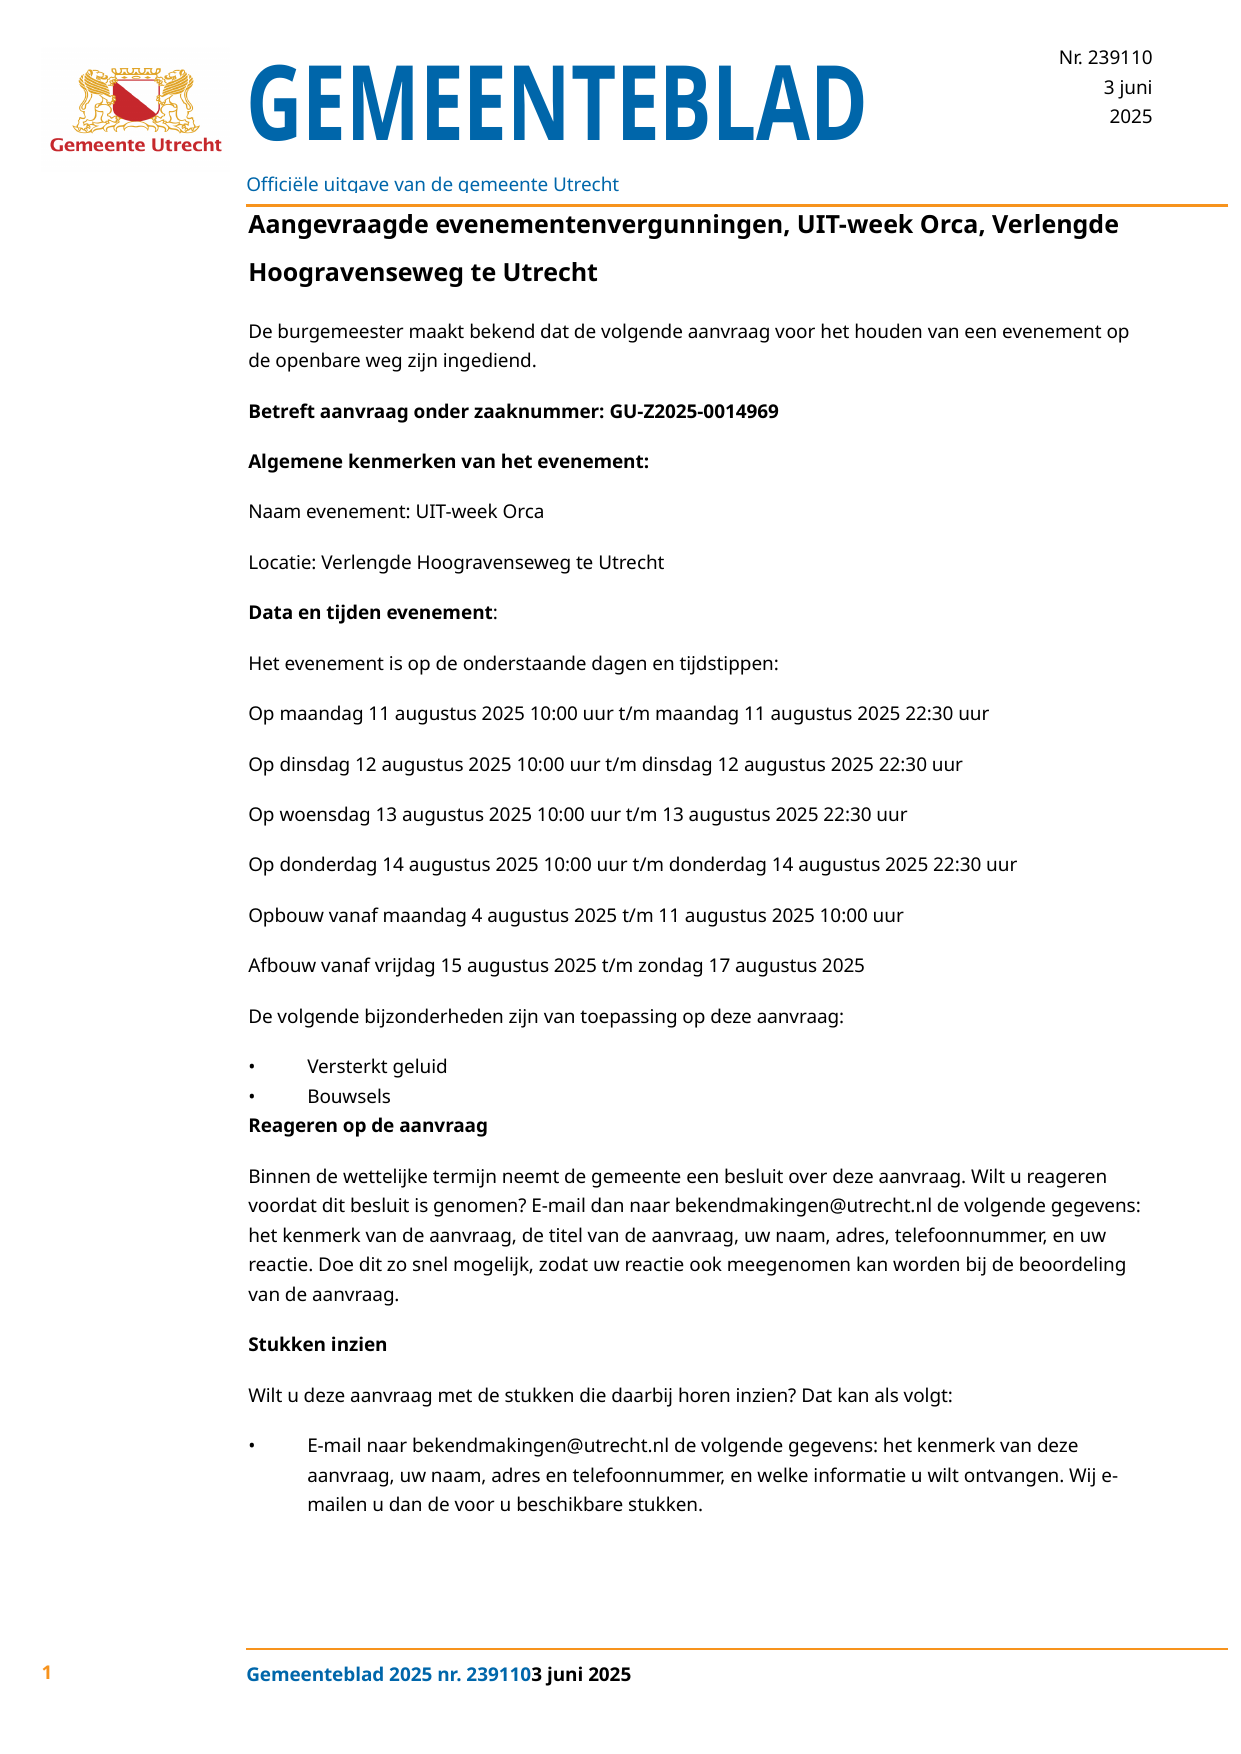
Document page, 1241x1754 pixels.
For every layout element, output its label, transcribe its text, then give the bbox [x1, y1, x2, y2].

text Betreft aanvraag onder zaaknummer: GU-Z2025-0014969 [248, 398, 1152, 424]
text Op maandag 11 augustus 2025 10:00 uur t/m maandag 11 augustus 2025 22:30 uur [248, 700, 1152, 726]
text Op donderdag 14 augustus 2025 10:00 uur t/m donderdag 14 augustus 2025 22:30 uur [248, 852, 1152, 877]
text Reageren op de aanvraag [248, 1112, 1152, 1138]
text Naam evenement: UIT-week Orca [248, 499, 1152, 524]
text De burgemeester maakt bekend dat de volgende aanvraag voor het houden van een evenement op de openbare weg zijn ingediend. [248, 318, 1152, 373]
text Binnen de wettelijke termijn neemt de gemeente een besluit over deze aanvraag. Wilt u reageren voordat dit besluit is genomen? E-mail dan naar bekendmakingen@utrecht.nl de volgende gegevens: het kenmerk van de aanvraag, de titel van de aanvraag, uw naam, adres, telefoonnummer, en uw reactie. Doe dit zo snel mogelijk, zodat uw reactie ook meegenomen kan worden bij de beoordeling van de aanvraag. [248, 1163, 1152, 1307]
text Op woensdag 13 augustus 2025 10:00 uur t/m 13 augustus 2025 22:30 uur [248, 801, 1152, 827]
text Opbouw vanaf maandag 4 augustus 2025 t/m 11 augustus 2025 10:00 uur [248, 902, 1152, 928]
list Versterkt geluid [248, 1053, 1152, 1079]
text Locatie: Verlengde Hoogravenseweg te Utrecht [248, 549, 1152, 575]
text Stukken inzien [248, 1332, 1152, 1357]
text Algemene kenmerken van het evenement: [248, 448, 1152, 474]
text Data en tijden evenement: [248, 599, 1152, 625]
text Op dinsdag 12 augustus 2025 10:00 uur t/m dinsdag 12 augustus 2025 22:30 uur [248, 751, 1152, 777]
text De volgende bijzonderheden zijn van toepassing op deze aanvraag: [248, 1003, 1152, 1029]
picture [41, 47, 231, 172]
list E-mail naar bekendmakingen@utrecht.nl de volgende gegevens: het kenmerk van deze aanvraag, uw naam, adres en telefoonnummer, en welke informatie u wilt ontvangen. Wij e-mailen u dan de voor u beschikbare stukken. [248, 1432, 1152, 1517]
list Bouwsels [248, 1083, 1152, 1109]
text Afbouw vanaf vrijdag 15 augustus 2025 t/m zondag 17 augustus 2025 [248, 952, 1152, 978]
text Aangevraagde evenementenvergunningen, UIT-week Orca, Verlengde Hoogravenseweg te Utrecht [248, 207, 1152, 288]
text Het evenement is op de onderstaande dagen en tijdstippen: [248, 650, 1152, 676]
text Wilt u deze aanvraag met de stukken die daarbij horen inzien? Dat kan als volgt: [248, 1382, 1152, 1408]
